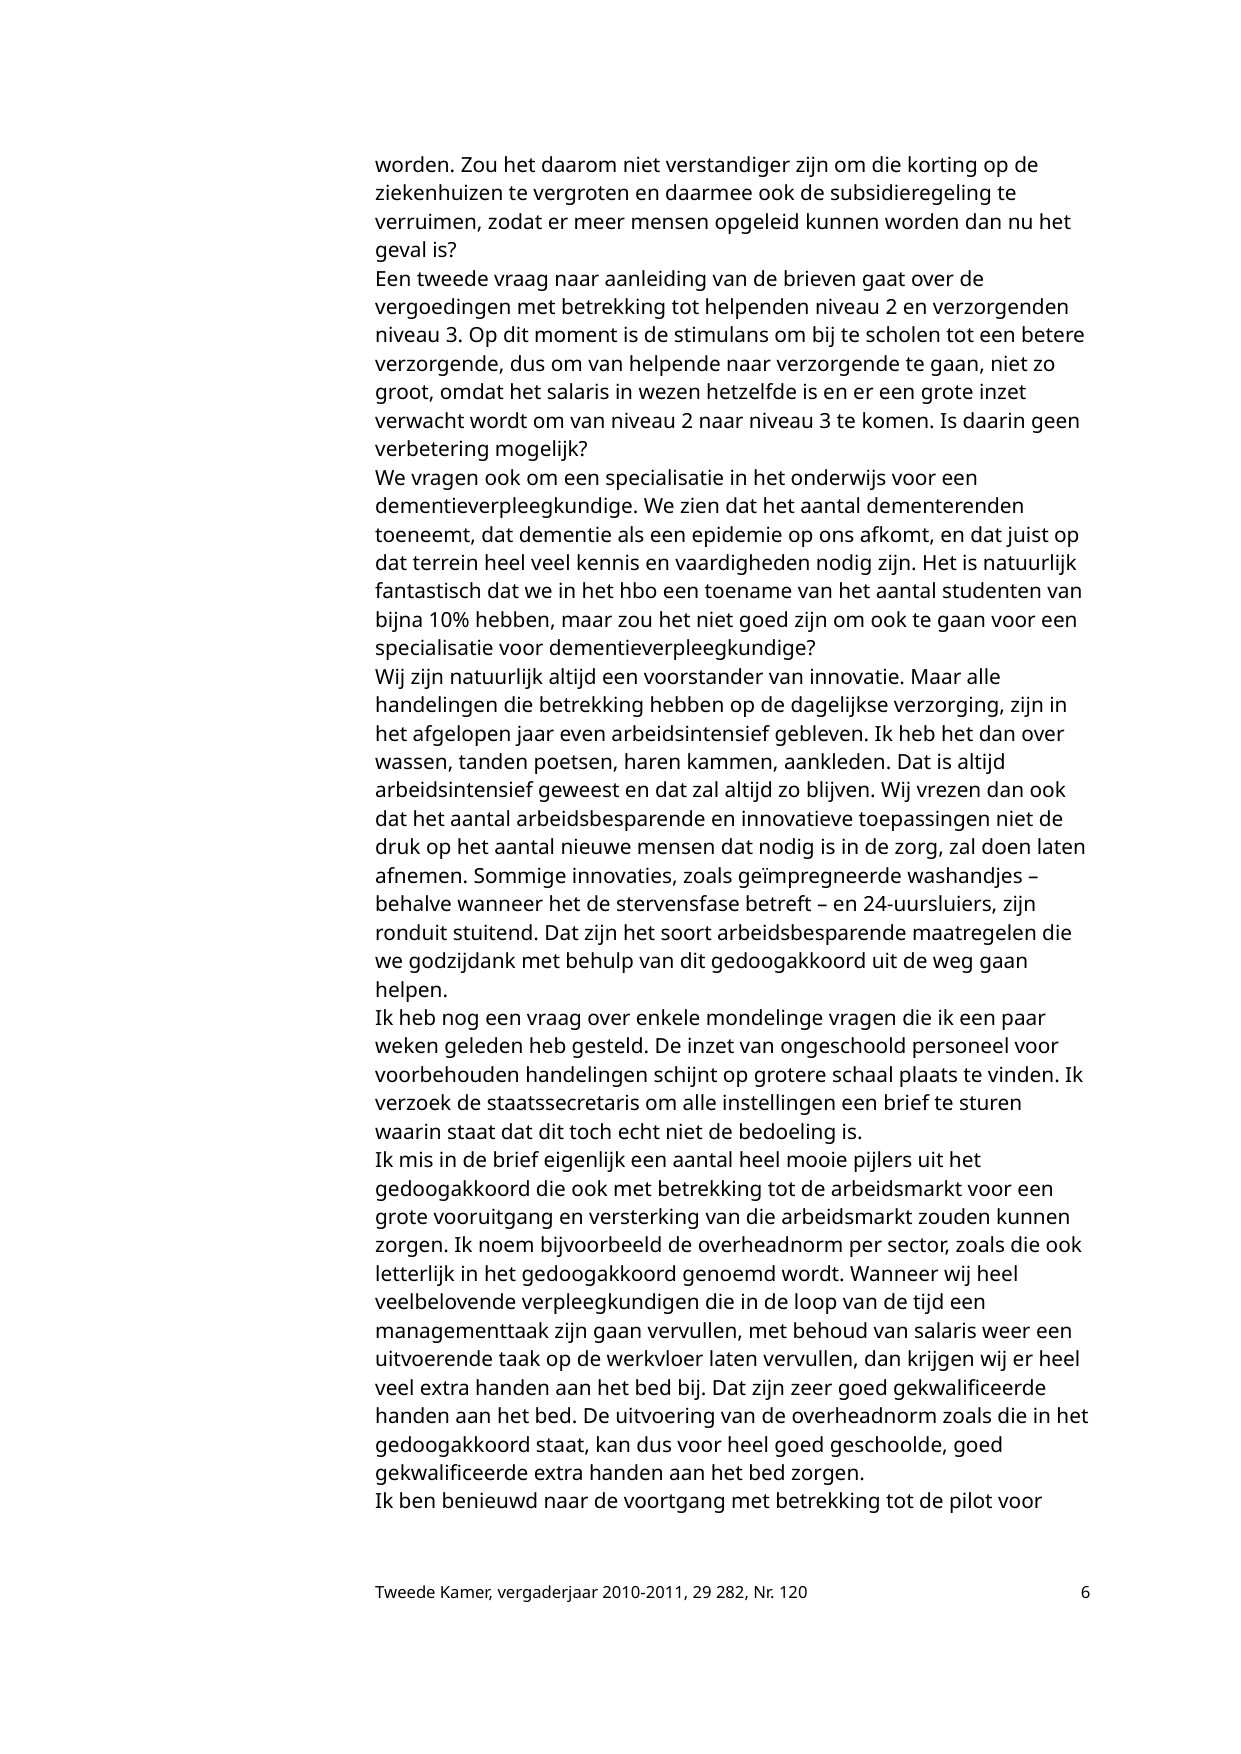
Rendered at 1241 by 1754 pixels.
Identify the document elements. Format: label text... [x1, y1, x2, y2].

text We vragen ook om een specialisatie in het onderwijs voor een dementieverpleegkundige. We zien dat het aantal dementerenden toeneemt, dat dementie als een epidemie op ons afkomt, en dat juist op dat terrein heel veel kennis en vaardigheden nodig zijn. Het is natuurlijk fantastisch dat we in het hbo een toename van het aantal studenten van bijna 10% hebben, maar zou het niet goed zijn om ook te gaan voor een specialisatie voor dementieverpleegkundige? [375, 463, 1090, 662]
text Ik heb nog een vraag over enkele mondelinge vragen die ik een paar weken geleden heb gesteld. De inzet van ongeschoold personeel voor voorbehouden handelingen schijnt op grotere schaal plaats te vinden. Ik verzoek de staatssecretaris om alle instellingen een brief te sturen waarin staat dat dit toch echt niet de bedoeling is. [375, 1003, 1090, 1145]
text Ik ben benieuwd naar de voortgang met betrekking tot de pilot voor [375, 1487, 1090, 1515]
text Een tweede vraag naar aanleiding van de brieven gaat over de vergoedingen met betrekking tot helpenden niveau 2 en verzorgenden niveau 3. Op dit moment is de stimulans om bij te scholen tot een betere verzorgende, dus om van helpende naar verzorgende te gaan, niet zo groot, omdat het salaris in wezen hetzelfde is en er een grote inzet verwacht wordt om van niveau 2 naar niveau 3 te komen. Is daarin geen verbetering mogelijk? [375, 264, 1090, 463]
text Wij zijn natuurlijk altijd een voorstander van innovatie. Maar alle handelingen die betrekking hebben op de dagelijkse verzorging, zijn in het afgelopen jaar even arbeidsintensief gebleven. Ik heb het dan over wassen, tanden poetsen, haren kammen, aankleden. Dat is altijd arbeidsintensief geweest en dat zal altijd zo blijven. Wij vrezen dan ook dat het aantal arbeidsbesparende en innovatieve toepassingen niet de druk op het aantal nieuwe mensen dat nodig is in de zorg, zal doen laten afnemen. Sommige innovaties, zoals geïmpregneerde washandjes – behalve wanneer het de stervensfase betreft – en 24-uursluiers, zijn ronduit stuitend. Dat zijn het soort arbeidsbesparende maatregelen die we godzijdank met behulp van dit gedoogakkoord uit de weg gaan helpen. [375, 662, 1090, 1003]
text worden. Zou het daarom niet verstandiger zijn om die korting op de ziekenhuizen te vergroten en daarmee ook de subsidieregeling te verruimen, zodat er meer mensen opgeleid kunnen worden dan nu het geval is? [375, 150, 1090, 264]
text Ik mis in de brief eigenlijk een aantal heel mooie pijlers uit het gedoogakkoord die ook met betrekking tot de arbeidsmarkt voor een grote vooruitgang en versterking van die arbeidsmarkt zouden kunnen zorgen. Ik noem bijvoorbeeld de overheadnorm per sector, zoals die ook letterlijk in het gedoogakkoord genoemd wordt. Wanneer wij heel veelbelovende verpleegkundigen die in de loop van de tijd een managementtaak zijn gaan vervullen, met behoud van salaris weer een uitvoerende taak op de werkvloer laten vervullen, dan krijgen wij er heel veel extra handen aan het bed bij. Dat zijn zeer goed gekwalificeerde handen aan het bed. De uitvoering van de overheadnorm zoals die in het gedoogakkoord staat, kan dus voor heel goed geschoolde, goed gekwalificeerde extra handen aan het bed zorgen. [375, 1145, 1090, 1487]
